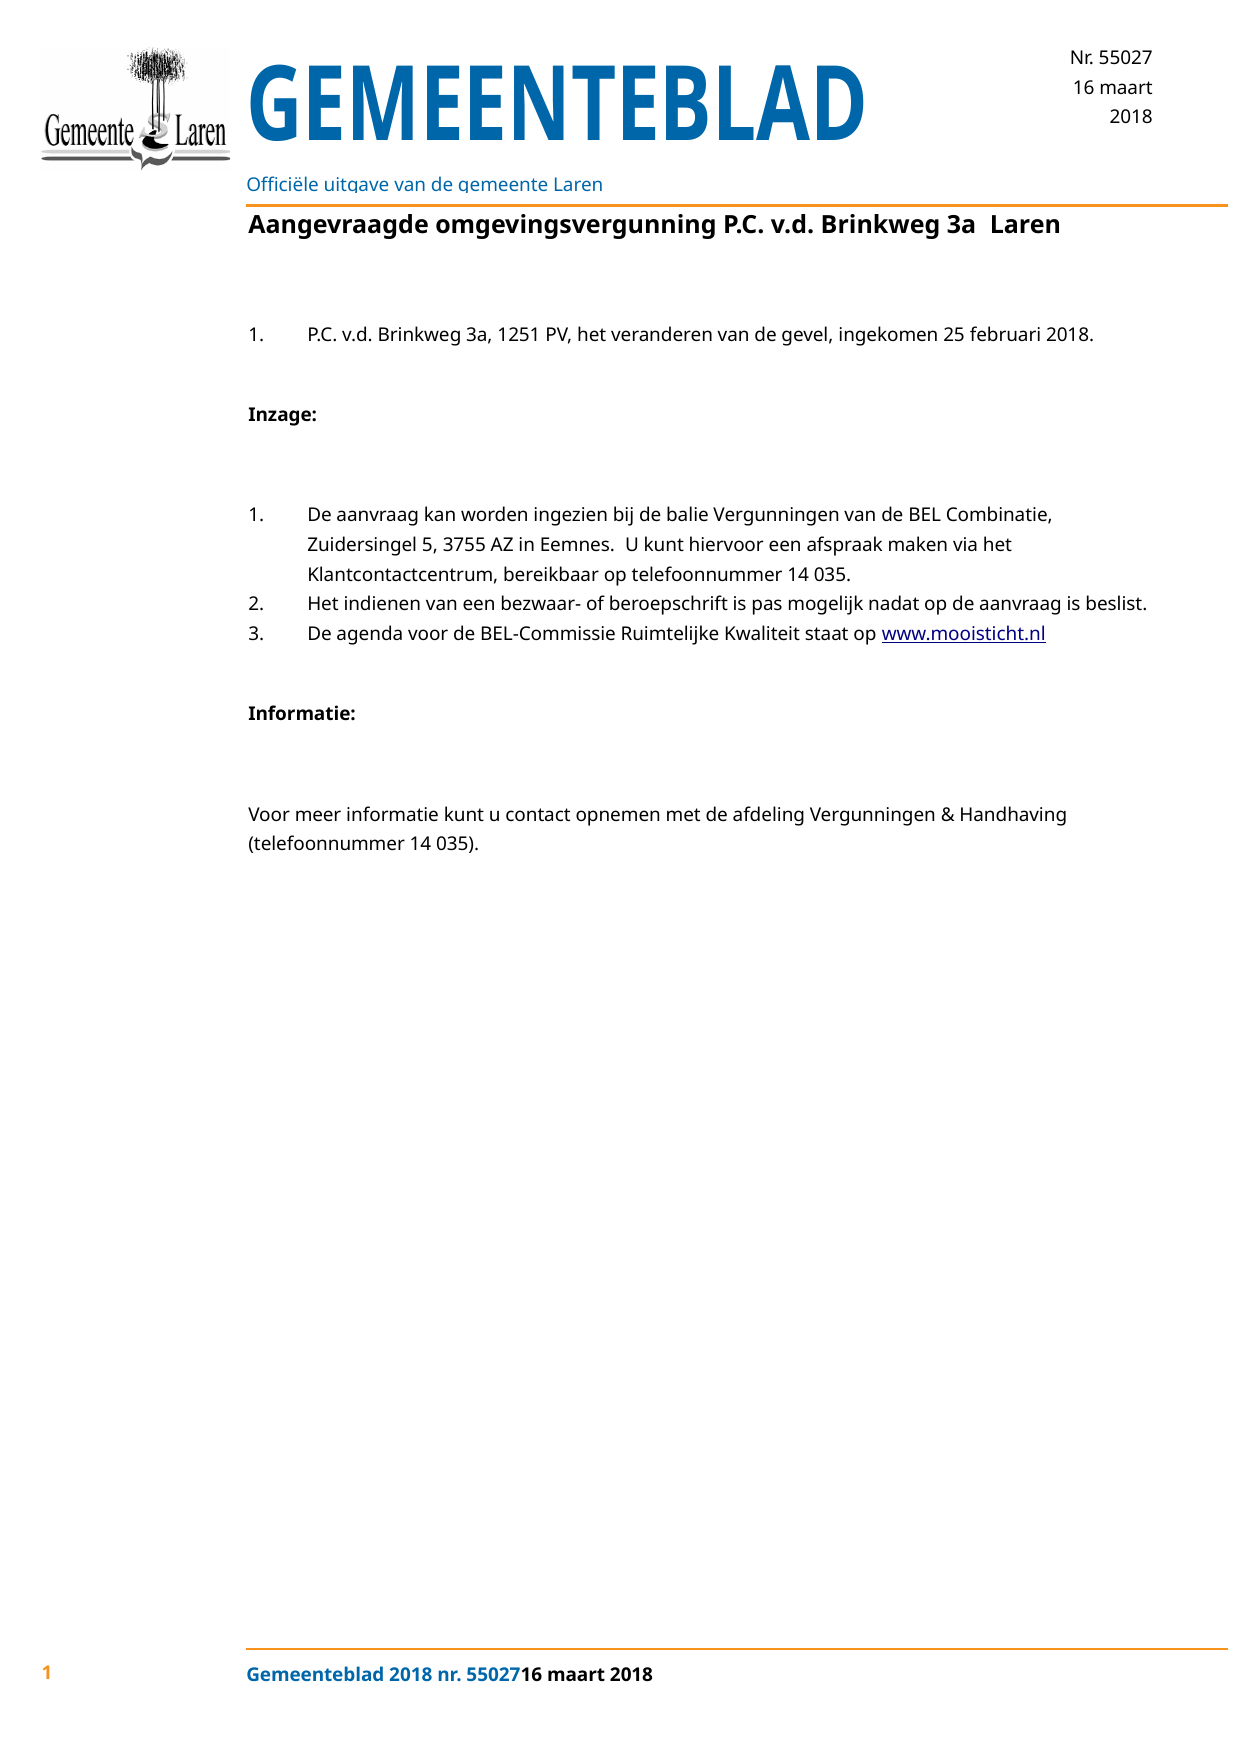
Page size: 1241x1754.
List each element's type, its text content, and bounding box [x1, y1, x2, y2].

list Het indienen van een bezwaar- of beroepschrift is pas mogelijk nadat op de aanvraag is beslist. [248, 590, 1152, 616]
text Voor meer informatie kunt u contact opnemen met de afdeling Vergunningen & Handhaving (telefoonnummer 14 035). [248, 801, 1152, 856]
list P.C. v.d. Brinkweg 3a, 1251 PV, het veranderen van de gevel, ingekomen 25 februari 2018. [248, 321, 1152, 346]
list De aanvraag kan worden ingezien bij de balie Vergunningen van de BEL Combinatie, Zuidersingel 5, 3755 AZ in Eemnes. U kunt hiervoor een afspraak maken via het Klantcontactcentrum, bereikbaar op telefoonnummer 14 035. [248, 502, 1152, 586]
text Inzage: [248, 401, 1152, 426]
list De agenda voor de BEL-Commissie Ruimtelijke Kwaliteit staat op www.mooisticht.nl [248, 620, 1152, 646]
text Aangevraagde omgevingsvergunning P.C. v.d. Brinkweg 3a Laren [248, 207, 1152, 241]
text Informatie: [248, 700, 1152, 726]
picture [41, 47, 231, 172]
